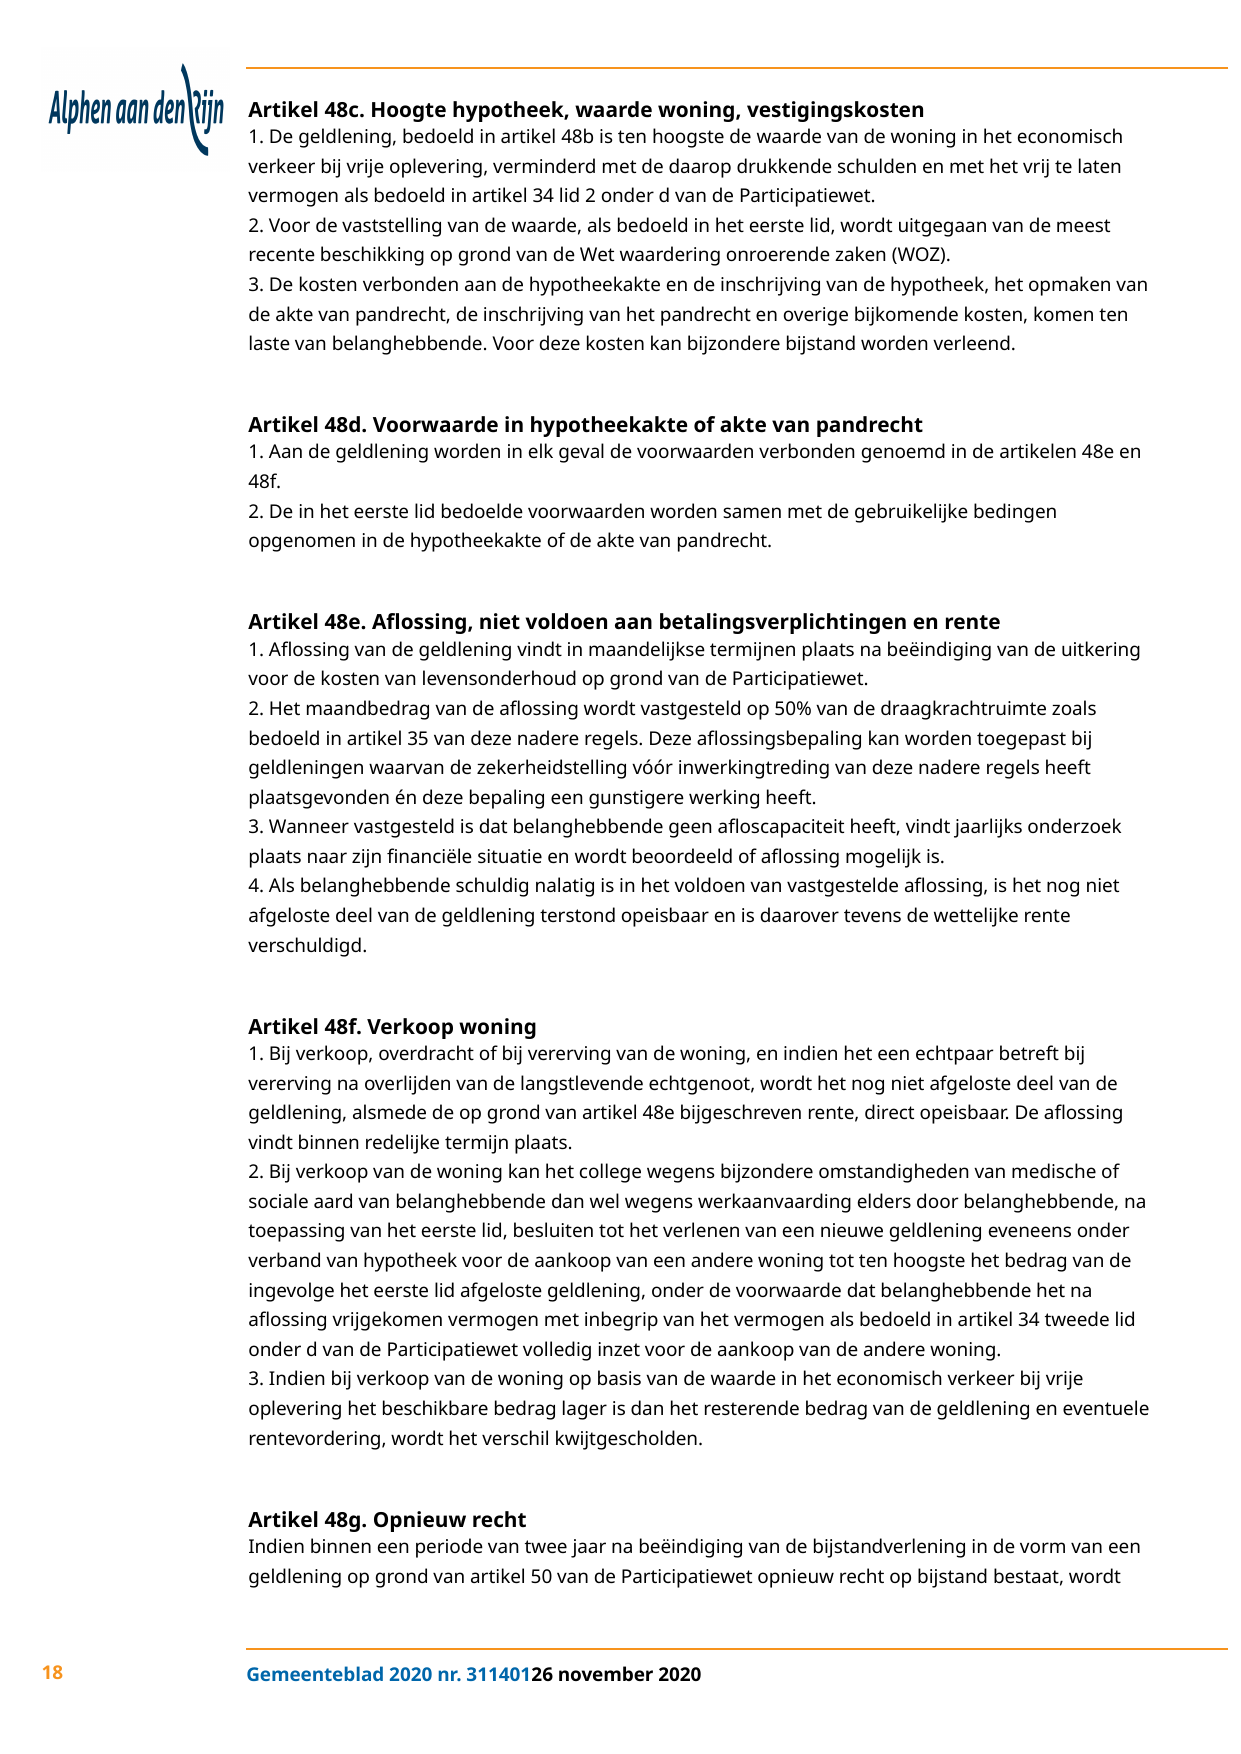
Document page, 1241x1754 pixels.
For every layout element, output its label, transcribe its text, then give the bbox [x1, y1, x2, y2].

text Indien binnen een periode van twee jaar na beëindiging van de bijstandverlening in de vorm van een geldlening op grond van artikel 50 van de Participatiewet opnieuw recht op bijstand bestaat, wordt [248, 1533, 1152, 1588]
text 1. De geldlening, bedoeld in artikel 48b is ten hoogste de waarde van de woning in het economisch verkeer bij vrije oplevering, verminderd met de daarop drukkende schulden en met het vrij te laten vermogen als bedoeld in artikel 34 lid 2 onder d van de Participatiewet. [248, 123, 1152, 208]
text 4. Als belanghebbende schuldig nalatig is in het voldoen van vastgestelde aflossing, is het nog niet afgeloste deel van de geldlening terstond opeisbaar en is daarover tevens de wettelijke rente verschuldigd. [248, 873, 1152, 957]
text 2. De in het eerste lid bedoelde voorwaarden worden samen met de gebruikelijke bedingen opgenomen in de hypotheekakte of de akte van pandrecht. [248, 498, 1152, 553]
text 3. Wanneer vastgesteld is dat belanghebbende geen afloscapaciteit heeft, vindt jaarlijks onderzoek plaats naar zijn financiële situatie en wordt beoordeeld of aflossing mogelijk is. [248, 813, 1152, 869]
text 1. Aan de geldlening worden in elk geval de voorwaarden verbonden genoemd in de artikelen 48e en 48f. [248, 439, 1152, 494]
picture [41, 47, 231, 172]
text 2. Bij verkoop van de woning kan het college wegens bijzondere omstandigheden van medische of sociale aard van belanghebbende dan wel wegens werkaanvaarding elders door belanghebbende, na toepassing van het eerste lid, besluiten tot het verlenen van een nieuwe geldlening eveneens onder verband van hypotheek voor de aankoop van een andere woning tot ten hoogste het bedrag van de ingevolge het eerste lid afgeloste geldlening, onder de voorwaarde dat belanghebbende het na aflossing vrijgekomen vermogen met inbegrip van het vermogen als bedoeld in artikel 34 tweede lid onder d van de Participatiewet volledig inzet voor de aankoop van de andere woning. [248, 1158, 1152, 1362]
text Artikel 48g. Opnieuw recht [248, 1505, 1152, 1533]
text Artikel 48e. Aflossing, niet voldoen aan betalingsverplichtingen en rente [248, 607, 1152, 636]
text Artikel 48f. Verkoop woning [248, 1012, 1152, 1040]
text 1. Aflossing van de geldlening vindt in maandelijkse termijnen plaats na beëindiging van de uitkering voor de kosten van levensonderhoud op grond van de Participatiewet. [248, 636, 1152, 691]
text Artikel 48c. Hoogte hypotheek, waarde woning, vestigingskosten [248, 95, 1152, 123]
text 2. Het maandbedrag van de aflossing wordt vastgesteld op 50% van de draagkrachtruimte zoals bedoeld in artikel 35 van deze nadere regels. Deze aflossingsbepaling kan worden toegepast bij geldleningen waarvan de zekerheidstelling vóór inwerkingtreding van deze nadere regels heeft plaatsgevonden én deze bepaling een gunstigere werking heeft. [248, 695, 1152, 809]
text 3. Indien bij verkoop van de woning op basis van de waarde in het economisch verkeer bij vrije oplevering het beschikbare bedrag lager is dan het resterende bedrag van de geldlening en eventuele rentevordering, wordt het verschil kwijtgescholden. [248, 1366, 1152, 1451]
text Artikel 48d. Voorwaarde in hypotheekakte of akte van pandrecht [248, 410, 1152, 439]
text 3. De kosten verbonden aan de hypotheekakte en de inschrijving van de hypotheek, het opmaken van de akte van pandrecht, de inschrijving van het pandrecht en overige bijkomende kosten, komen ten laste van belanghebbende. Voor deze kosten kan bijzondere bijstand worden verleend. [248, 271, 1152, 356]
text 1. Bij verkoop, overdracht of bij vererving van de woning, en indien het een echtpaar betreft bij vererving na overlijden van de langstlevende echtgenoot, wordt het nog niet afgeloste deel van de geldlening, alsmede de op grond van artikel 48e bijgeschreven rente, direct opeisbaar. De aflossing vindt binnen redelijke termijn plaats. [248, 1040, 1152, 1155]
text 2. Voor de vaststelling van de waarde, als bedoeld in het eerste lid, wordt uitgegaan van de meest recente beschikking op grond van de Wet waardering onroerende zaken (WOZ). [248, 212, 1152, 267]
